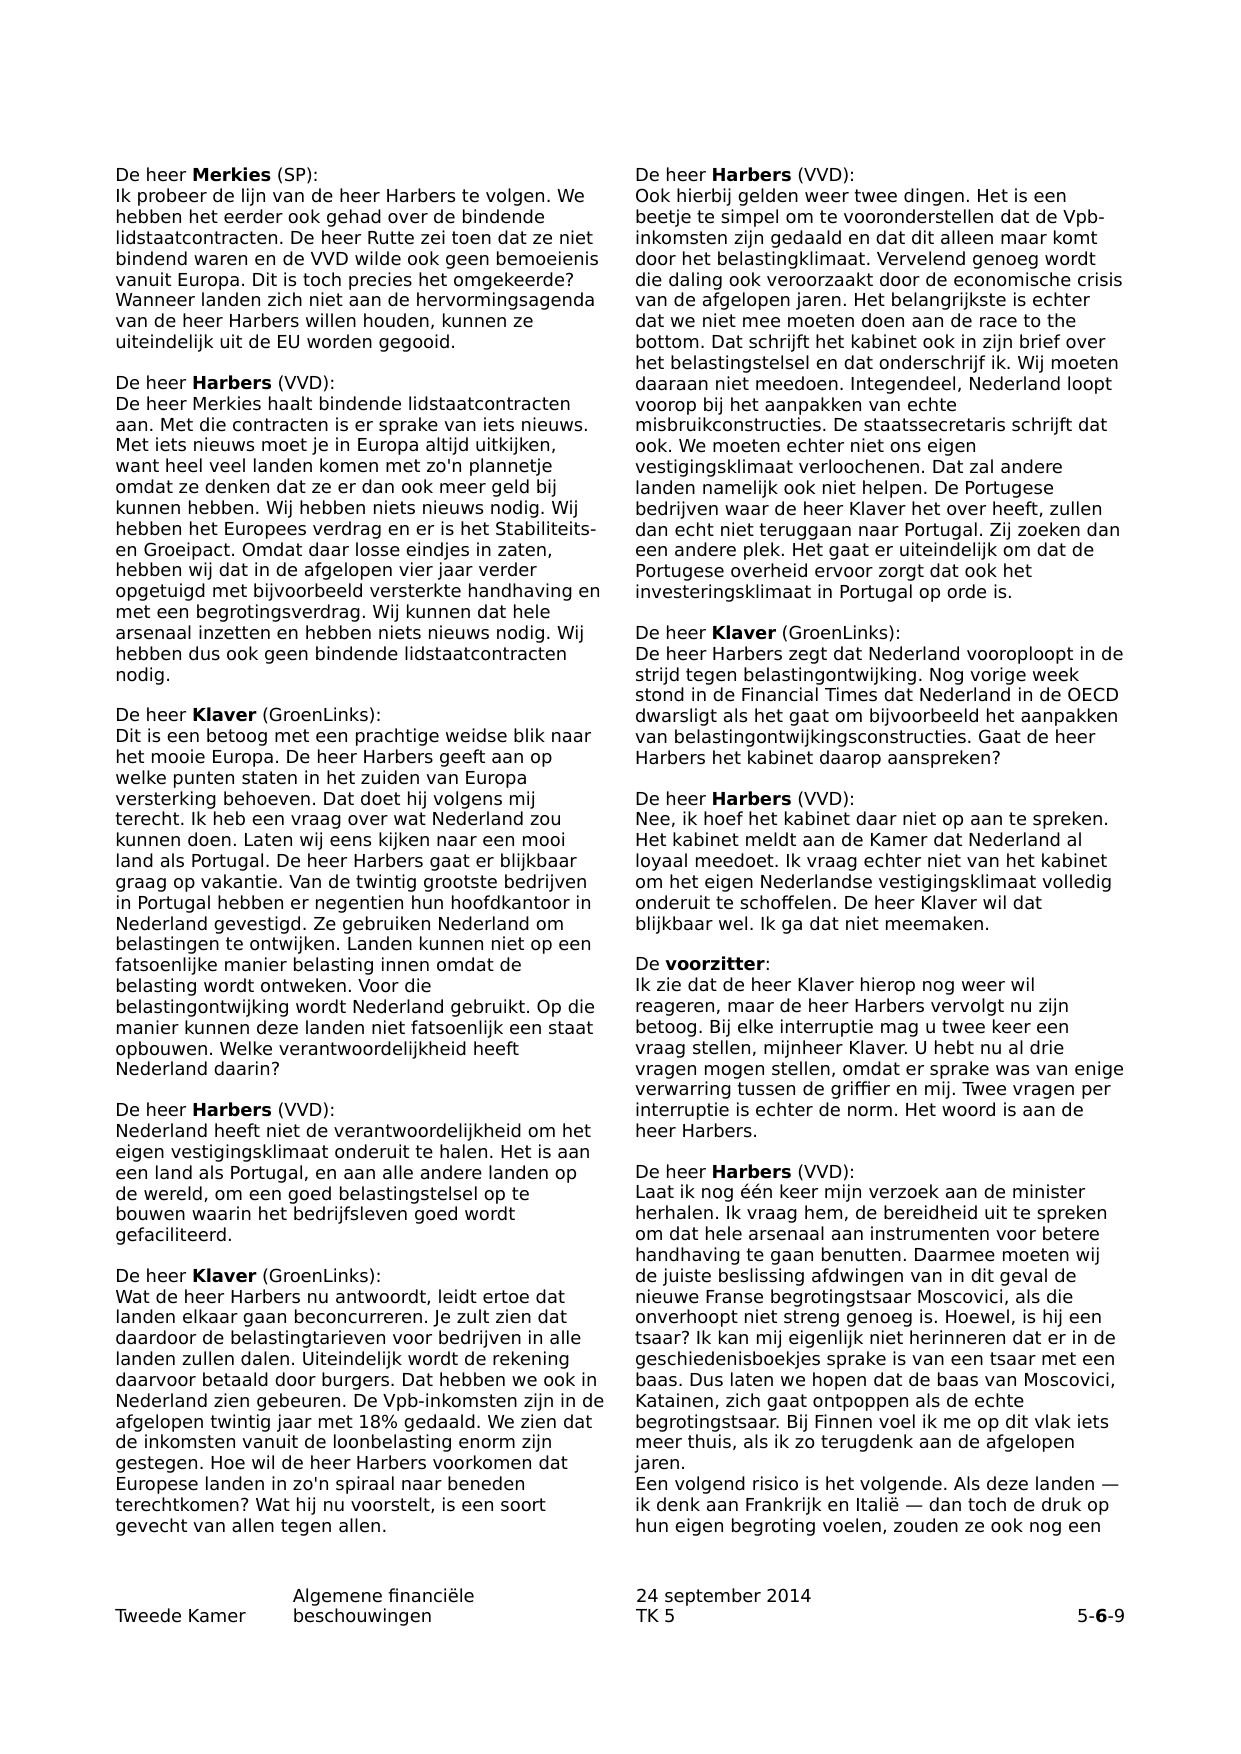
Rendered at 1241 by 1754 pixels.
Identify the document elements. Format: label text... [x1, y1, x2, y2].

text Nederland heeft niet de verantwoordelijkheid om het eigen vestigingsklimaat onderuit te halen. Het is aan een land als Portugal, en aan alle andere landen op de wereld, om een goed belastingstelsel op te bouwen waarin het bedrijfsleven goed wordt gefaciliteerd. [115, 1121, 605, 1246]
text De heer Harbers (VVD): [635, 165, 1125, 186]
text Ook hierbij gelden weer twee dingen. Het is een beetje te simpel om te vooronderstellen dat de Vpb-inkomsten zijn gedaald en dat dit alleen maar komt door het belastingklimaat. Vervelend genoeg wordt die daling ook veroorzaakt door de economische crisis van de afgelopen jaren. Het belangrijkste is echter dat we niet mee moeten doen aan de race to the bottom. Dat schrijft het kabinet ook in zijn brief over het belastingstelsel en dat onderschrijf ik. Wij moeten daaraan niet meedoen. Integendeel, Nederland loopt voorop bij het aanpakken van echte misbruikconstructies. De staatssecretaris schrijft dat ook. We moeten echter niet ons eigen vestigingsklimaat verloochenen. Dat zal andere landen namelijk ook niet helpen. De Portugese bedrijven waar de heer Klaver het over heeft, zullen dan echt niet teruggaan naar Portugal. Zij zoeken dan een andere plek. Het gaat er uiteindelijk om dat de Portugese overheid ervoor zorgt dat ook het investeringsklimaat in Portugal op orde is. [635, 186, 1125, 603]
text Nee, ik hoef het kabinet daar niet op aan te spreken. Het kabinet meldt aan de Kamer dat Nederland al loyaal meedoet. Ik vraag echter niet van het kabinet om het eigen Nederlandse vestigingsklimaat volledig onderuit te schoffelen. De heer Klaver wil dat blijkbaar wel. Ik ga dat niet meemaken. [635, 809, 1125, 934]
text De heer Harbers (VVD): [635, 788, 1125, 809]
text Wat de heer Harbers nu antwoordt, leidt ertoe dat landen elkaar gaan beconcurreren. Je zult zien dat daardoor de belastingtarieven voor bedrijven in alle landen zullen dalen. Uiteindelijk wordt de rekening daarvoor betaald door burgers. Dat hebben we ook in Nederland zien gebeuren. De Vpb-inkomsten zijn in de afgelopen twintig jaar met 18% gedaald. We zien dat de inkomsten vanuit de loonbelasting enorm zijn gestegen. Hoe wil de heer Harbers voorkomen dat Europese landen in zo'n spiraal naar beneden terechtkomen? Wat hij nu voorstelt, is een soort gevecht van allen tegen allen. [115, 1286, 605, 1536]
text Ik zie dat de heer Klaver hierop nog weer wil reageren, maar de heer Harbers vervolgt nu zijn betoog. Bij elke interruptie mag u twee keer een vraag stellen, mijnheer Klaver. U hebt nu al drie vragen mogen stellen, omdat er sprake was van enige verwarring tussen de griffier en mij. Twee vragen per interruptie is echter de norm. Het woord is aan de heer Harbers. [635, 975, 1125, 1142]
text De voorzitter: [635, 954, 1125, 975]
text Laat ik nog één keer mijn verzoek aan de minister herhalen. Ik vraag hem, de bereidheid uit te spreken om dat hele arsenaal aan instrumenten voor betere handhaving te gaan benutten. Daarmee moeten wij de juiste beslissing afdwingen van in dit geval de nieuwe Franse begrotingstsaar Moscovici, als die onverhoopt niet streng genoeg is. Hoewel, is hij een tsaar? Ik kan mij eigenlijk niet herinneren dat er in de geschiedenisboekjes sprake is van een tsaar met een baas. Dus laten we hopen dat de baas van Moscovici, Katainen, zich gaat ontpoppen als de echte begrotingstsaar. Bij Finnen voel ik me op dit vlak iets meer thuis, als ik zo terugdenk aan de afgelopen jaren. [635, 1182, 1125, 1474]
text Dit is een betoog met een prachtige weidse blik naar het mooie Europa. De heer Harbers geeft aan op welke punten staten in het zuiden van Europa versterking behoeven. Dat doet hij volgens mij terecht. Ik heb een vraag over wat Nederland zou kunnen doen. Laten wij eens kijken naar een mooi land als Portugal. De heer Harbers gaat er blijkbaar graag op vakantie. Van de twintig grootste bedrijven in Portugal hebben er negentien hun hoofdkantoor in Nederland gevestigd. Ze gebruiken Nederland om belastingen te ontwijken. Landen kunnen niet op een fatsoenlijke manier belasting innen omdat de belasting wordt ontweken. Voor die belastingontwijking wordt Nederland gebruikt. Op die manier kunnen deze landen niet fatsoenlijk een staat opbouwen. Welke verantwoordelijkheid heeft Nederland daarin? [115, 726, 605, 1080]
text De heer Klaver (GroenLinks): [635, 623, 1125, 643]
text De heer Klaver (GroenLinks): [115, 705, 605, 726]
text De heer Harbers (VVD): [115, 373, 605, 393]
text De heer Harbers (VVD): [115, 1100, 605, 1121]
text De heer Merkies (SP): [115, 165, 605, 186]
text De heer Harbers zegt dat Nederland vooroploopt in de strijd tegen belastingontwijking. Nog vorige week stond in de Financial Times dat Nederland in de OECD dwarsligt als het gaat om bijvoorbeeld het aanpakken van belastingontwijkingsconstructies. Gaat de heer Harbers het kabinet daarop aanspreken? [635, 643, 1125, 768]
text De heer Harbers (VVD): [635, 1162, 1125, 1182]
text Een volgend risico is het volgende. Als deze landen — ik denk aan Frankrijk en Italië — dan toch de druk op hun eigen begroting voelen, zouden ze ook nog een [635, 1474, 1125, 1536]
text De heer Klaver (GroenLinks): [115, 1266, 605, 1286]
text Ik probeer de lijn van de heer Harbers te volgen. We hebben het eerder ook gehad over de bindende lidstaatcontracten. De heer Rutte zei toen dat ze niet bindend waren en de VVD wilde ook geen bemoeienis vanuit Europa. Dit is toch precies het omgekeerde? Wanneer landen zich niet aan de hervormingsagenda van de heer Harbers willen houden, kunnen ze uiteindelijk uit de EU worden gegooid. [115, 186, 605, 353]
text De heer Merkies haalt bindende lidstaatcontracten aan. Met die contracten is er sprake van iets nieuws. Met iets nieuws moet je in Europa altijd uitkijken, want heel veel landen komen met zo'n plannetje omdat ze denken dat ze er dan ook meer geld bij kunnen hebben. Wij hebben niets nieuws nodig. Wij hebben het Europees verdrag en er is het Stabiliteits- en Groeipact. Omdat daar losse eindjes in zaten, hebben wij dat in de afgelopen vier jaar verder opgetuigd met bijvoorbeeld versterkte handhaving en met een begrotingsverdrag. Wij kunnen dat hele arsenaal inzetten en hebben niets nieuws nodig. Wij hebben dus ook geen bindende lidstaatcontracten nodig. [115, 393, 605, 685]
